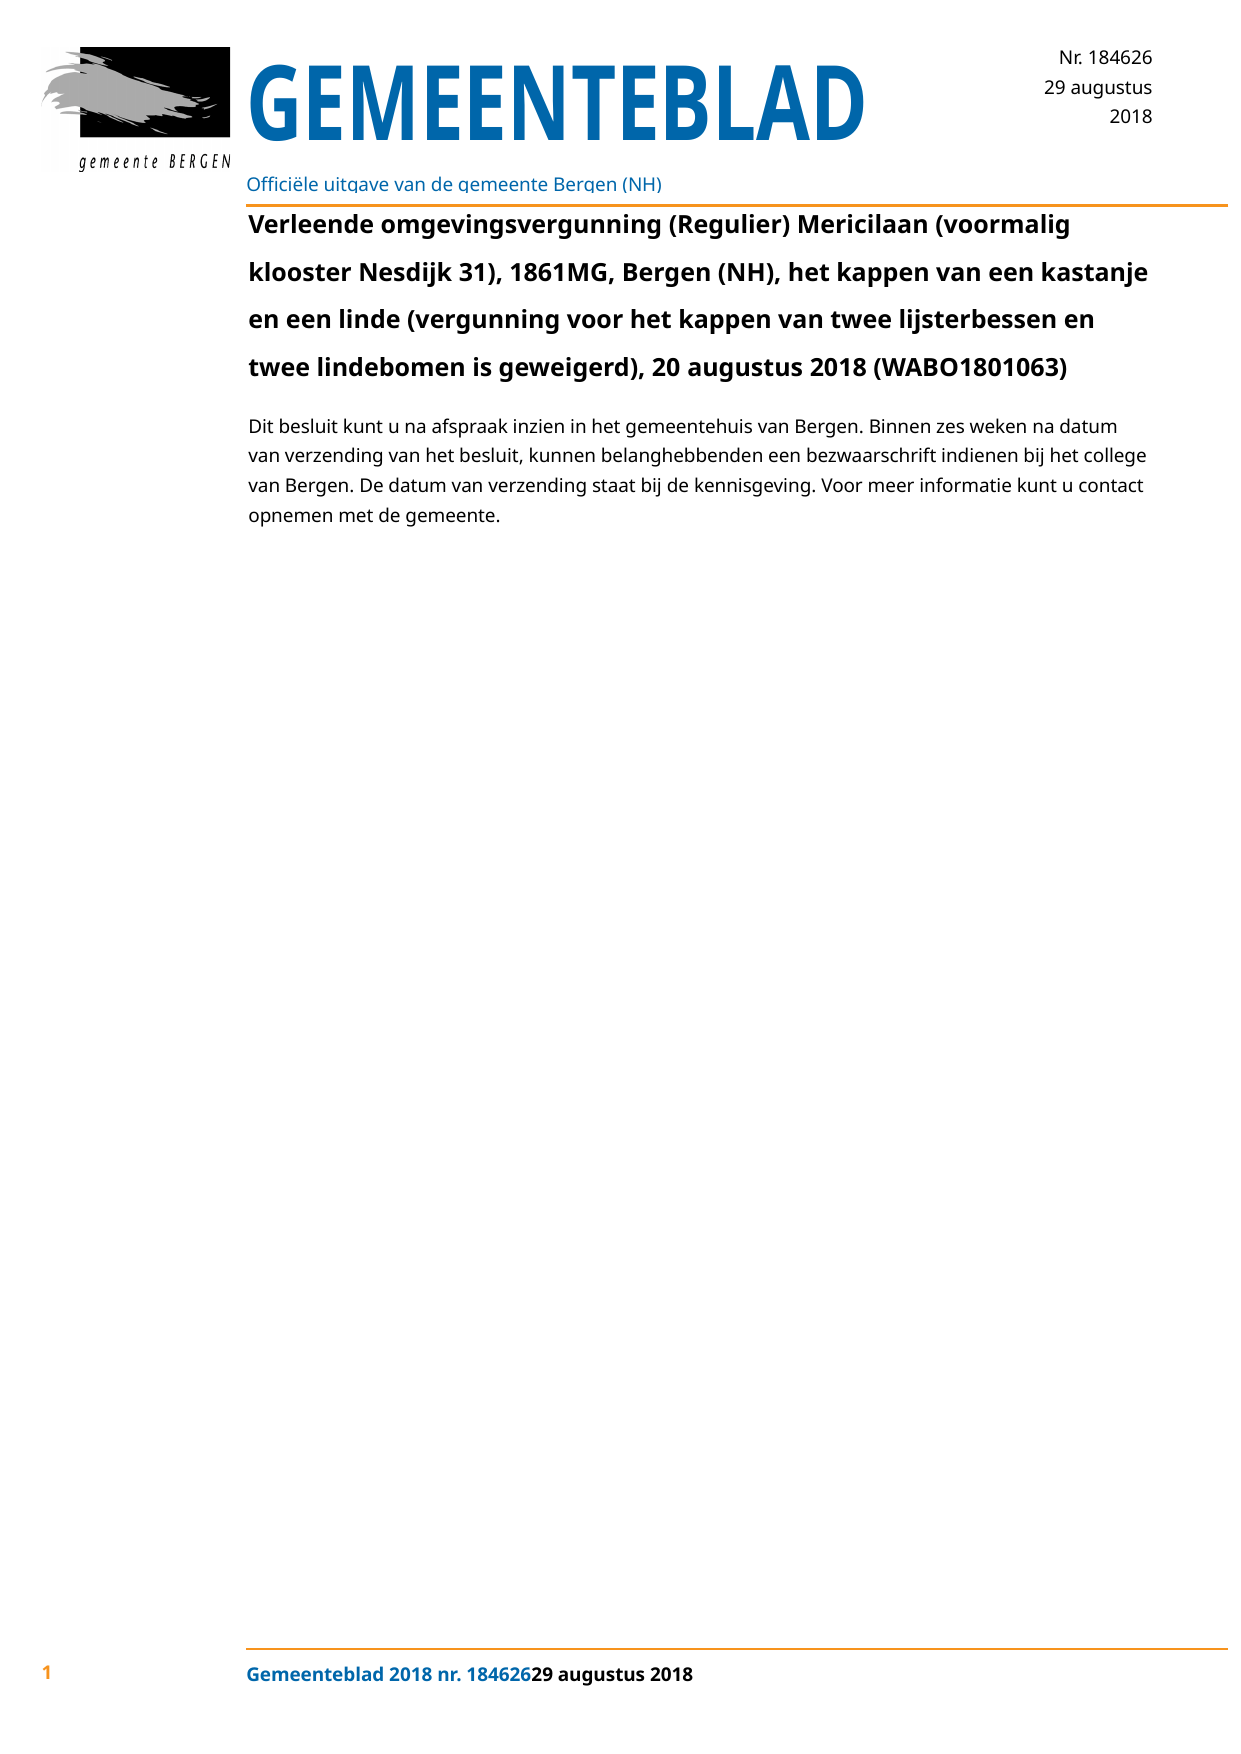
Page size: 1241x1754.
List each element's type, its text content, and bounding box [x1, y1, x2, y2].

text Dit besluit kunt u na afspraak inzien in het gemeentehuis van Bergen. Binnen zes weken na datum van verzending van het besluit, kunnen belanghebbenden een bezwaarschrift indienen bij het college van Bergen. De datum van verzending staat bij de kennisgeving. Voor meer informatie kunt u contact opnemen met de gemeente. [248, 413, 1152, 528]
text Verleende omgevingsvergunning (Regulier) Mericilaan (voormalig klooster Nesdijk 31), 1861MG, Bergen (NH), het kappen van een kastanje en een linde (vergunning voor het kappen van twee lijsterbessen en twee lindebomen is geweigerd), 20 augustus 2018 (WABO1801063) [248, 207, 1152, 384]
picture [41, 47, 231, 172]
